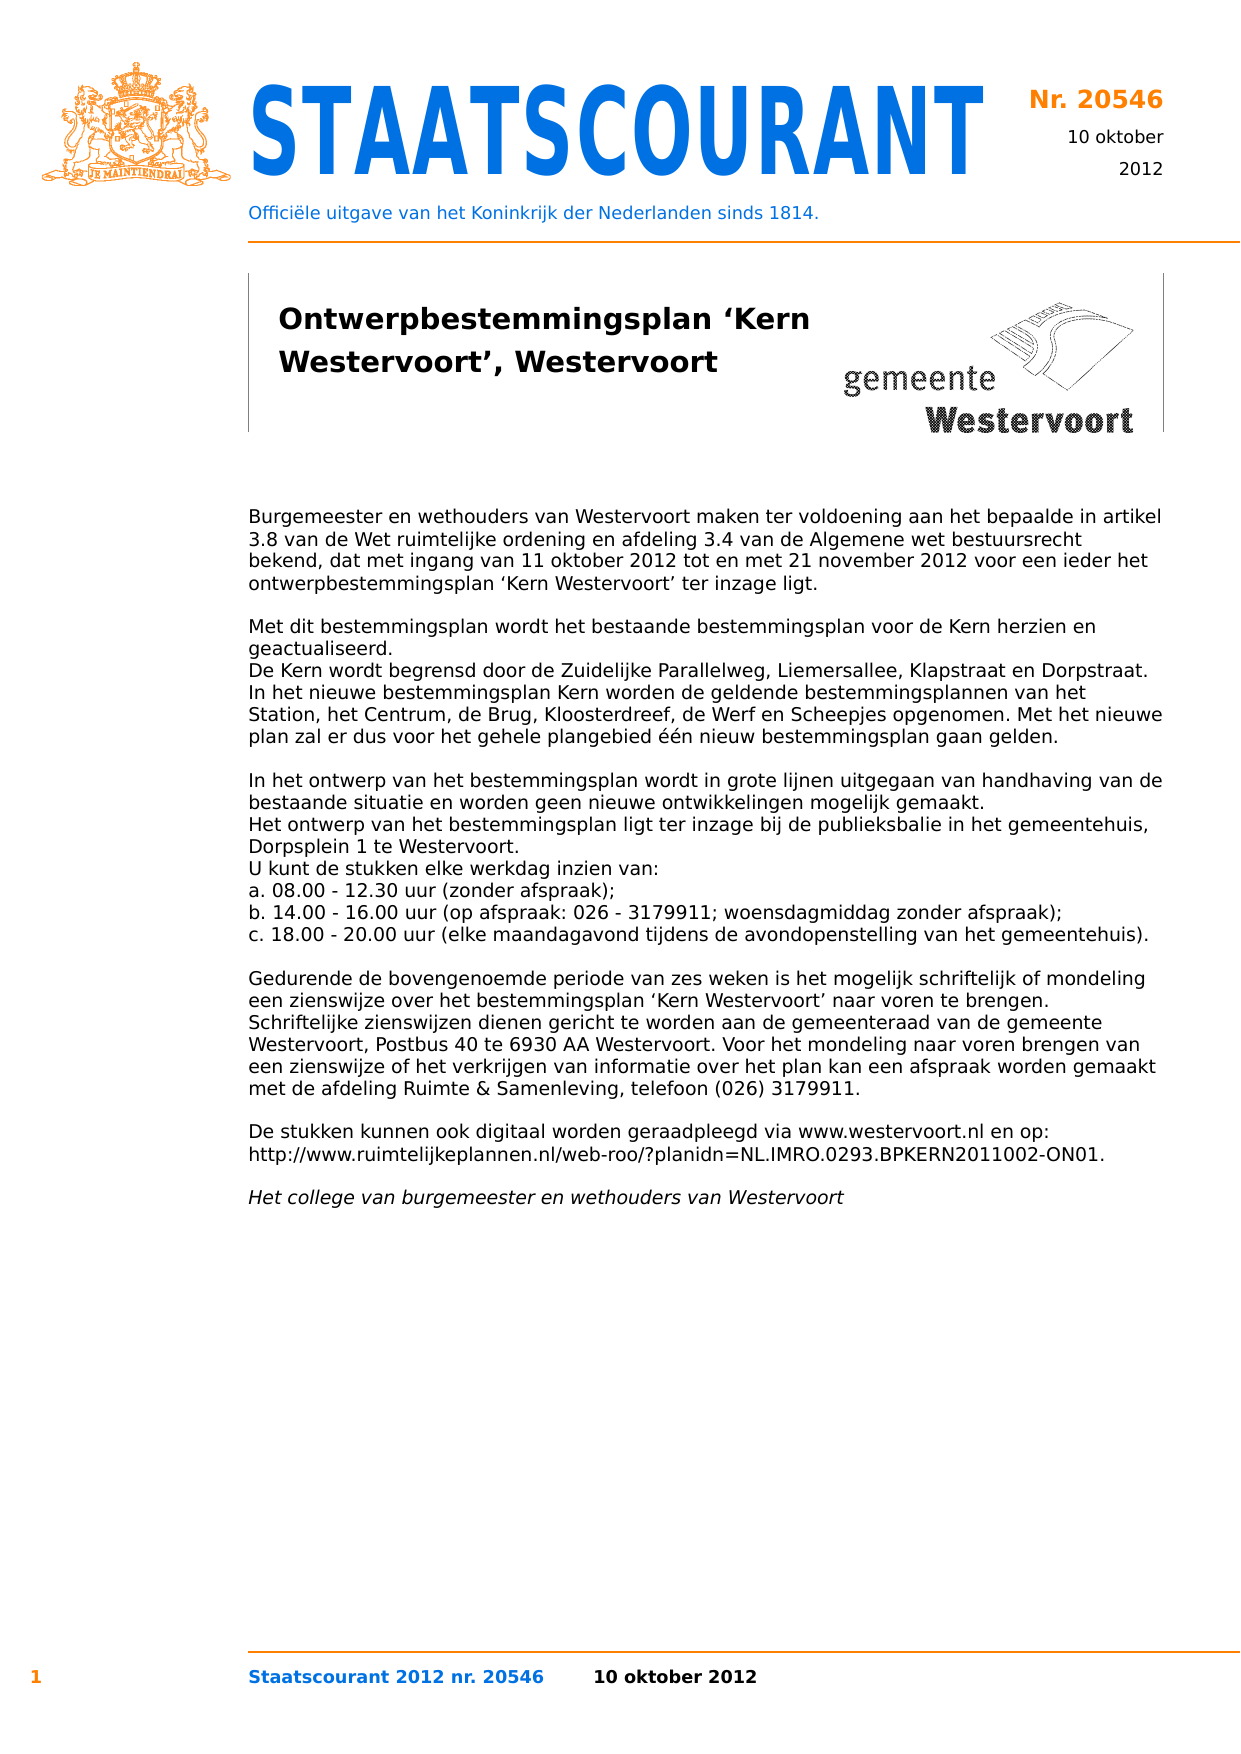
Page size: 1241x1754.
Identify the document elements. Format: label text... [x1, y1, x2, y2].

text De Kern wordt begrensd door de Zuidelijke Parallelweg, Liemersallee, Klapstraat en Dorpstraat. In het nieuwe bestemmingsplan Kern worden de geldende bestemmingsplannen van het Station, het Centrum, de Brug, Kloosterdreef, de Werf en Scheepjes opgenomen. Met het nieuwe plan zal er dus voor het gehele plangebied één nieuw bestemmingsplan gaan gelden. [248, 660, 1163, 748]
text http://www.ruimtelijkeplannen.nl/web-roo/?planidn=NL.IMRO.0293.BPKERN2011002-ON01. [248, 1143, 1163, 1165]
table_cell 10 oktober [998, 121, 1240, 153]
picture [41, 62, 231, 186]
text De stukken kunnen ook digitaal worden geraadpleegd via www.westervoort.nl en op: [248, 1121, 1163, 1143]
text c. 18.00 - 20.00 uur (elke maandagavond tijdens de avondopenstelling van het gemeentehuis). [248, 924, 1163, 946]
text Schriftelijke zienswijzen dienen gericht te worden aan de gemeenteraad van de gemeente Westervoort, Postbus 40 te 6930 AA Westervoort. Voor het mondeling naar voren brengen van een zienswijze of het verkrijgen van informatie over het plan kan een afspraak worden gemaakt met de afdeling Ruimte & Samenleving, telefoon (026) 3179911. [248, 1012, 1163, 1099]
text Burgemeester en wethouders van Westervoort maken ter voldoening aan het bepaalde in artikel 3.8 van de Wet ruimtelijke ordening en afdeling 3.4 van de Algemene wet bestuursrecht bekend, dat met ingang van 11 oktober 2012 tot en met 21 november 2012 voor een ieder het ontwerpbestemmingsplan ‘Kern Westervoort’ ter inzage ligt. [248, 506, 1163, 594]
table_cell 2012 [998, 153, 1240, 203]
table_header Nr. 20546 [998, 62, 1240, 121]
table_header [25, 62, 248, 241]
text b. 14.00 - 16.00 uur (op afspraak: 026 - 3179911; woensdagmiddag zonder afspraak); [248, 902, 1163, 924]
text Met dit bestemmingsplan wordt het bestaande bestemmingsplan voor de Kern herzien en geactualiseerd. [248, 616, 1163, 660]
subtitle Ontwerpbestemmingsplan ‘Kern Westervoort’, Westervoort [249, 273, 1163, 432]
text Gedurende de bovengenoemde periode van zes weken is het mogelijk schriftelijk of mondeling een zienswijze over het bestemmingsplan ‘Kern Westervoort’ naar voren te brengen. [248, 968, 1163, 1012]
picture [844, 302, 1134, 433]
table_header STAATSCOURANT [248, 62, 998, 203]
text Het ontwerp van het bestemmingsplan ligt ter inzage bij de publieksbalie in het gemeentehuis, Dorpsplein 1 te Westervoort. [248, 814, 1163, 858]
table_cell Officiële uitgave van het Koninkrijk der Nederlanden sinds 1814. [248, 203, 1240, 241]
text U kunt de stukken elke werkdag inzien van: [248, 858, 1163, 880]
text In het ontwerp van het bestemmingsplan wordt in grote lijnen uitgegaan van handhaving van de bestaande situatie en worden geen nieuwe ontwikkelingen mogelijk gemaakt. [248, 770, 1163, 814]
text a. 08.00 - 12.30 uur (zonder afspraak); [248, 880, 1163, 902]
text Het college van burgemeester en wethouders van Westervoort [248, 1187, 1163, 1209]
